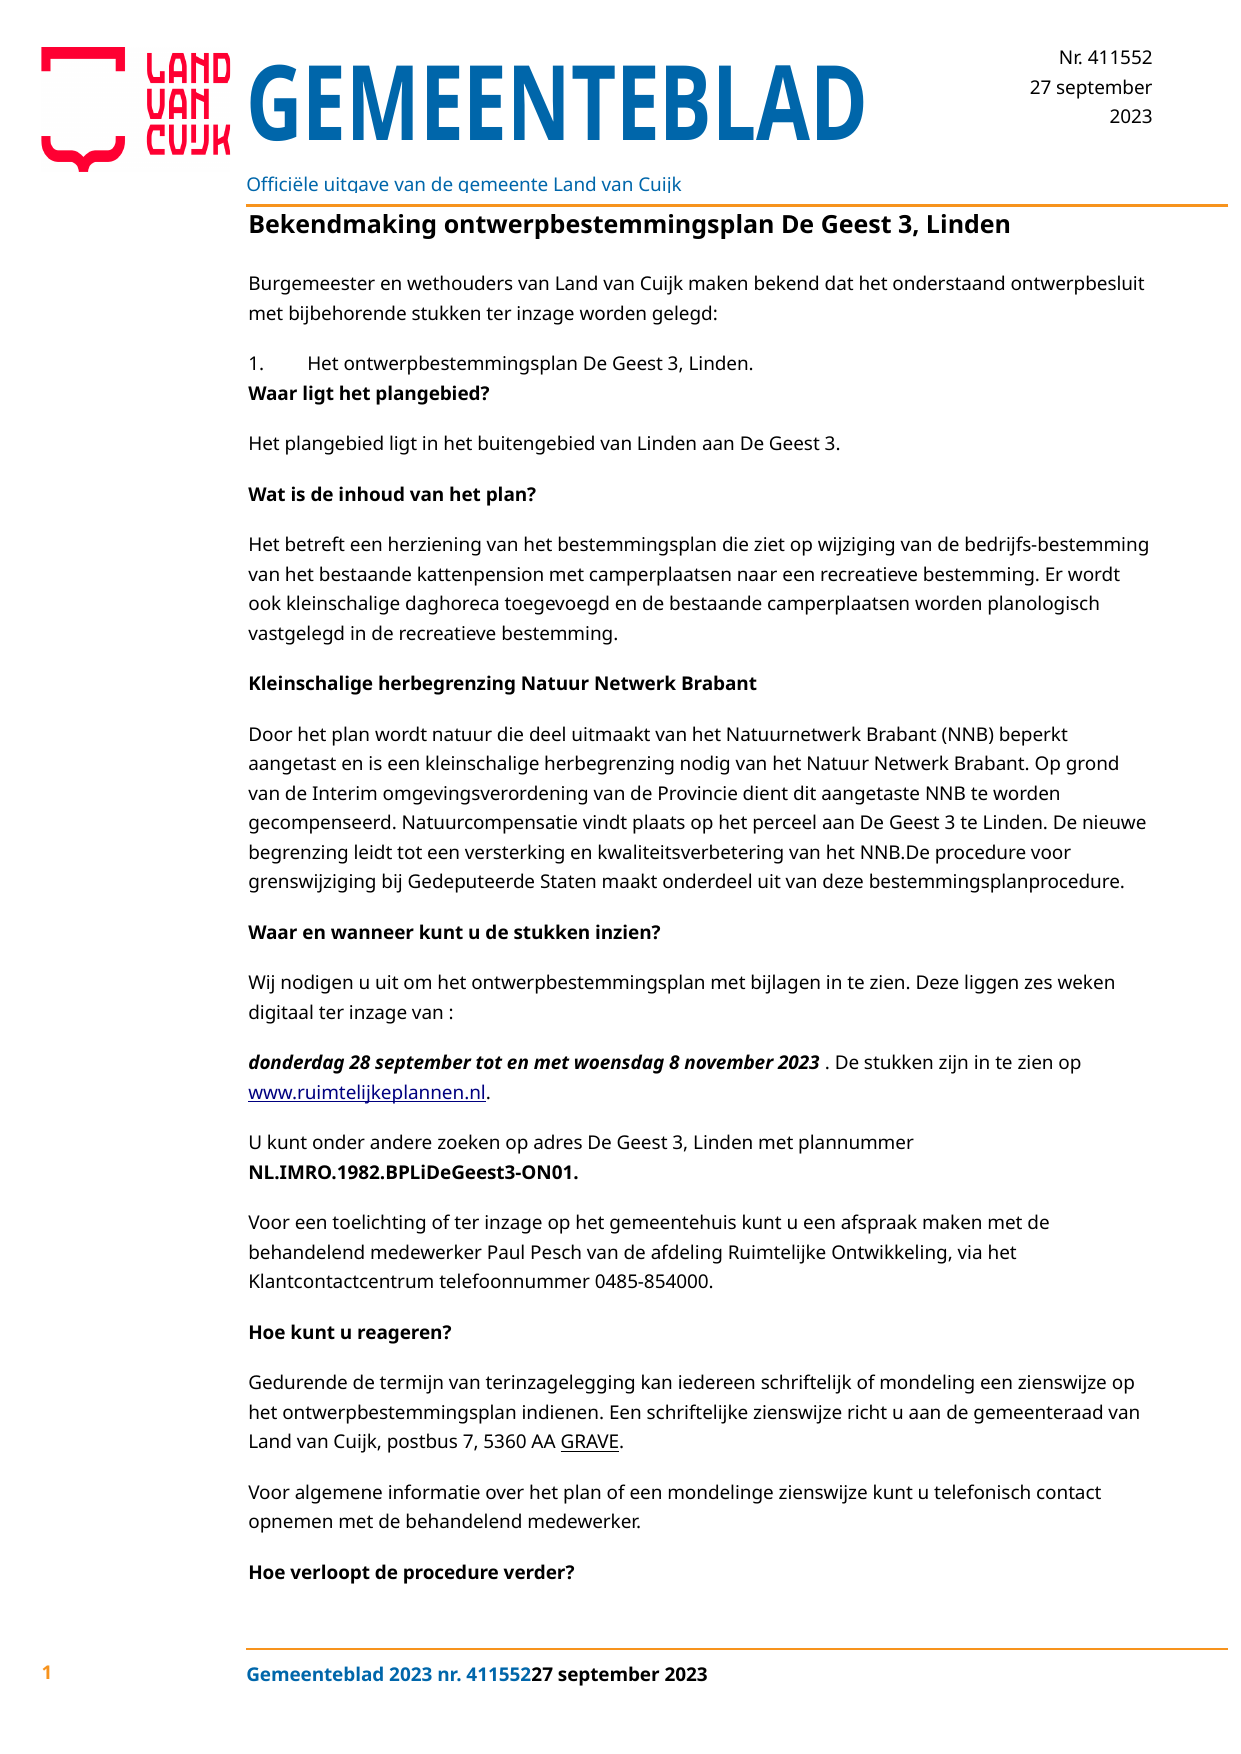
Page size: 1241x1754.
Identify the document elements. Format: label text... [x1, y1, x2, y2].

text Waar ligt het plangebied? [248, 380, 1152, 406]
text Voor een toelichting of ter inzage op het gemeentehuis kunt u een afspraak maken met de behandelend medewerker Paul Pesch van de afdeling Ruimtelijke Ontwikkeling, via het Klantcontactcentrum telefoonnummer 0485-854000. [248, 1209, 1152, 1294]
text Bekendmaking ontwerpbestemmingsplan De Geest 3, Linden [248, 207, 1152, 241]
text Hoe verloopt de procedure verder? [248, 1559, 1152, 1585]
text Wij nodigen u uit om het ontwerpbestemmingsplan met bijlagen in te zien. Deze liggen zes weken digitaal ter inzage van : [248, 969, 1152, 1025]
text Waar en wanneer kunt u de stukken inzien? [248, 919, 1152, 945]
text Gedurende de termijn van terinzagelegging kan iedereen schriftelijk of mondeling een zienswijze op het ontwerpbestemmingsplan indienen. Een schriftelijke zienswijze richt u aan de gemeenteraad van Land van Cuijk, postbus 7, 5360 AA GRAVE. [248, 1369, 1152, 1454]
text Voor algemene informatie over het plan of een mondelinge zienswijze kunt u telefonisch contact opnemen met de behandelend medewerker. [248, 1479, 1152, 1534]
picture [41, 47, 231, 172]
text Het betreft een herziening van het bestemmingsplan die ziet op wijziging van de bedrijfs-bestemming van het bestaande kattenpension met camperplaatsen naar een recreatieve bestemming. Er wordt ook kleinschalige daghoreca toegevoegd en de bestaande camperplaatsen worden planologisch vastgelegd in de recreatieve bestemming. [248, 531, 1152, 646]
text Wat is de inhoud van het plan? [248, 481, 1152, 506]
text Hoe kunt u reageren? [248, 1319, 1152, 1345]
text U kunt onder andere zoeken op adres De Geest 3, Linden met plannummer NL.IMRO.1982.BPLiDeGeest3-ON01. [248, 1129, 1152, 1185]
list Het ontwerpbestemmingsplan De Geest 3, Linden. [248, 350, 1152, 376]
text Het plangebied ligt in het buitengebied van Linden aan De Geest 3. [248, 430, 1152, 456]
text Kleinschalige herbegrenzing Natuur Netwerk Brabant [248, 670, 1152, 696]
text donderdag 28 september tot en met woensdag 8 november 2023 . De stukken zijn in te zien op www.ruimtelijkeplannen.nl. [248, 1049, 1152, 1105]
text Door het plan wordt natuur die deel uitmaakt van het Natuurnetwerk Brabant (NNB) beperkt aangetast en is een kleinschalige herbegrenzing nodig van het Natuur Netwerk Brabant. Op grond van de Interim omgevingsverordening van de Provincie dient dit aangetaste NNB te worden gecompenseerd. Natuurcompensatie vindt plaats op het perceel aan De Geest 3 te Linden. De nieuwe begrenzing leidt tot een versterking en kwaliteitsverbetering van het NNB.De procedure voor grenswijziging bij Gedeputeerde Staten maakt onderdeel uit van deze bestemmingsplanprocedure. [248, 721, 1152, 894]
text Burgemeester en wethouders van Land van Cuijk maken bekend dat het onderstaand ontwerpbesluit met bijbehorende stukken ter inzage worden gelegd: [248, 270, 1152, 326]
